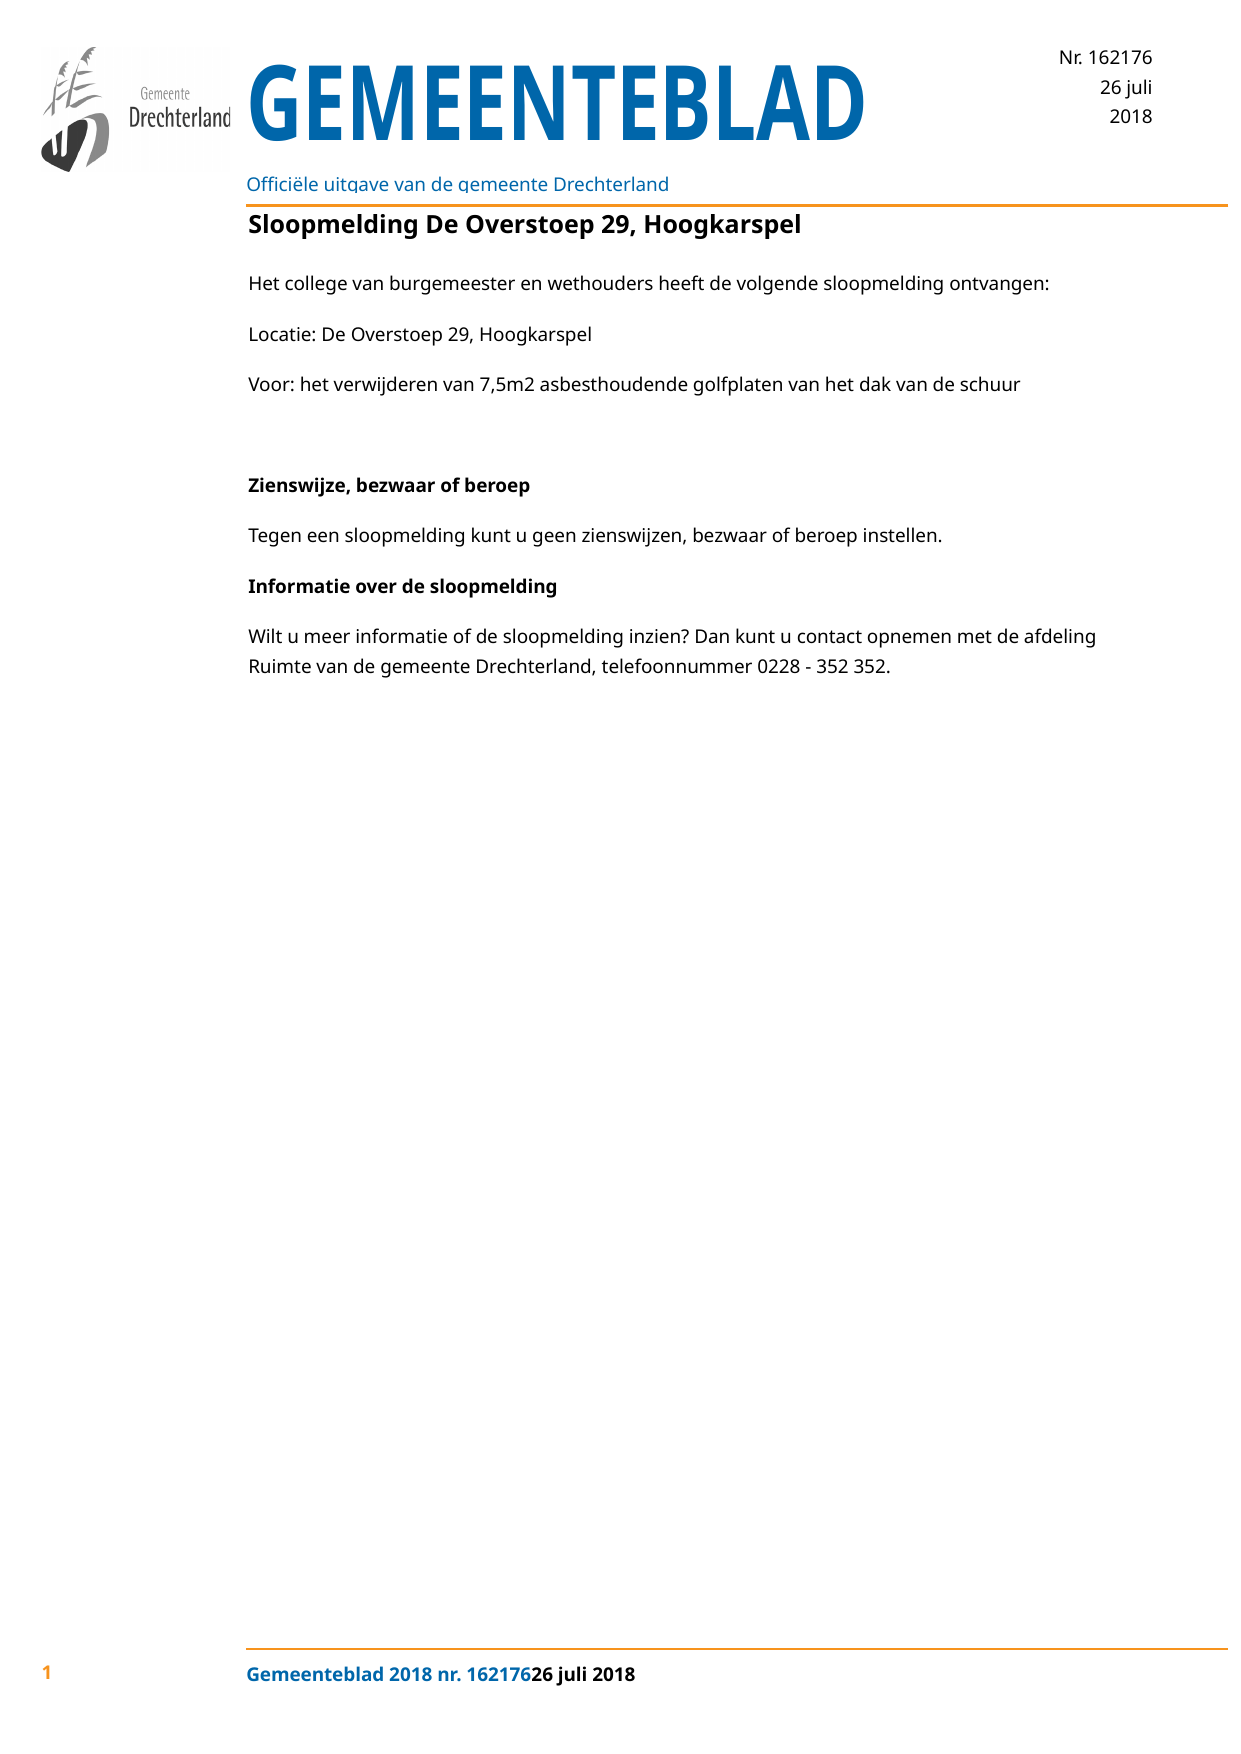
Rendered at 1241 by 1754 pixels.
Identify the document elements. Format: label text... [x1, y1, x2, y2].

text Wilt u meer informatie of de sloopmelding inzien? Dan kunt u contact opnemen met de afdeling Ruimte van de gemeente Drechterland, telefoonnummer 0228 - 352 352. [248, 623, 1152, 678]
picture [41, 47, 231, 172]
text Informatie over de sloopmelding [248, 573, 1152, 598]
text Voor: het verwijderen van 7,5m2 asbesthoudende golfplaten van het dak van de schuur [248, 371, 1152, 397]
text Tegen een sloopmelding kunt u geen zienswijzen, bezwaar of beroep instellen. [248, 522, 1152, 548]
text Locatie: De Overstoep 29, Hoogkarspel [248, 321, 1152, 346]
text Sloopmelding De Overstoep 29, Hoogkarspel [248, 207, 1152, 241]
text Het college van burgemeester en wethouders heeft de volgende sloopmelding ontvangen: [248, 270, 1152, 296]
text Zienswijze, bezwaar of beroep [248, 472, 1152, 498]
